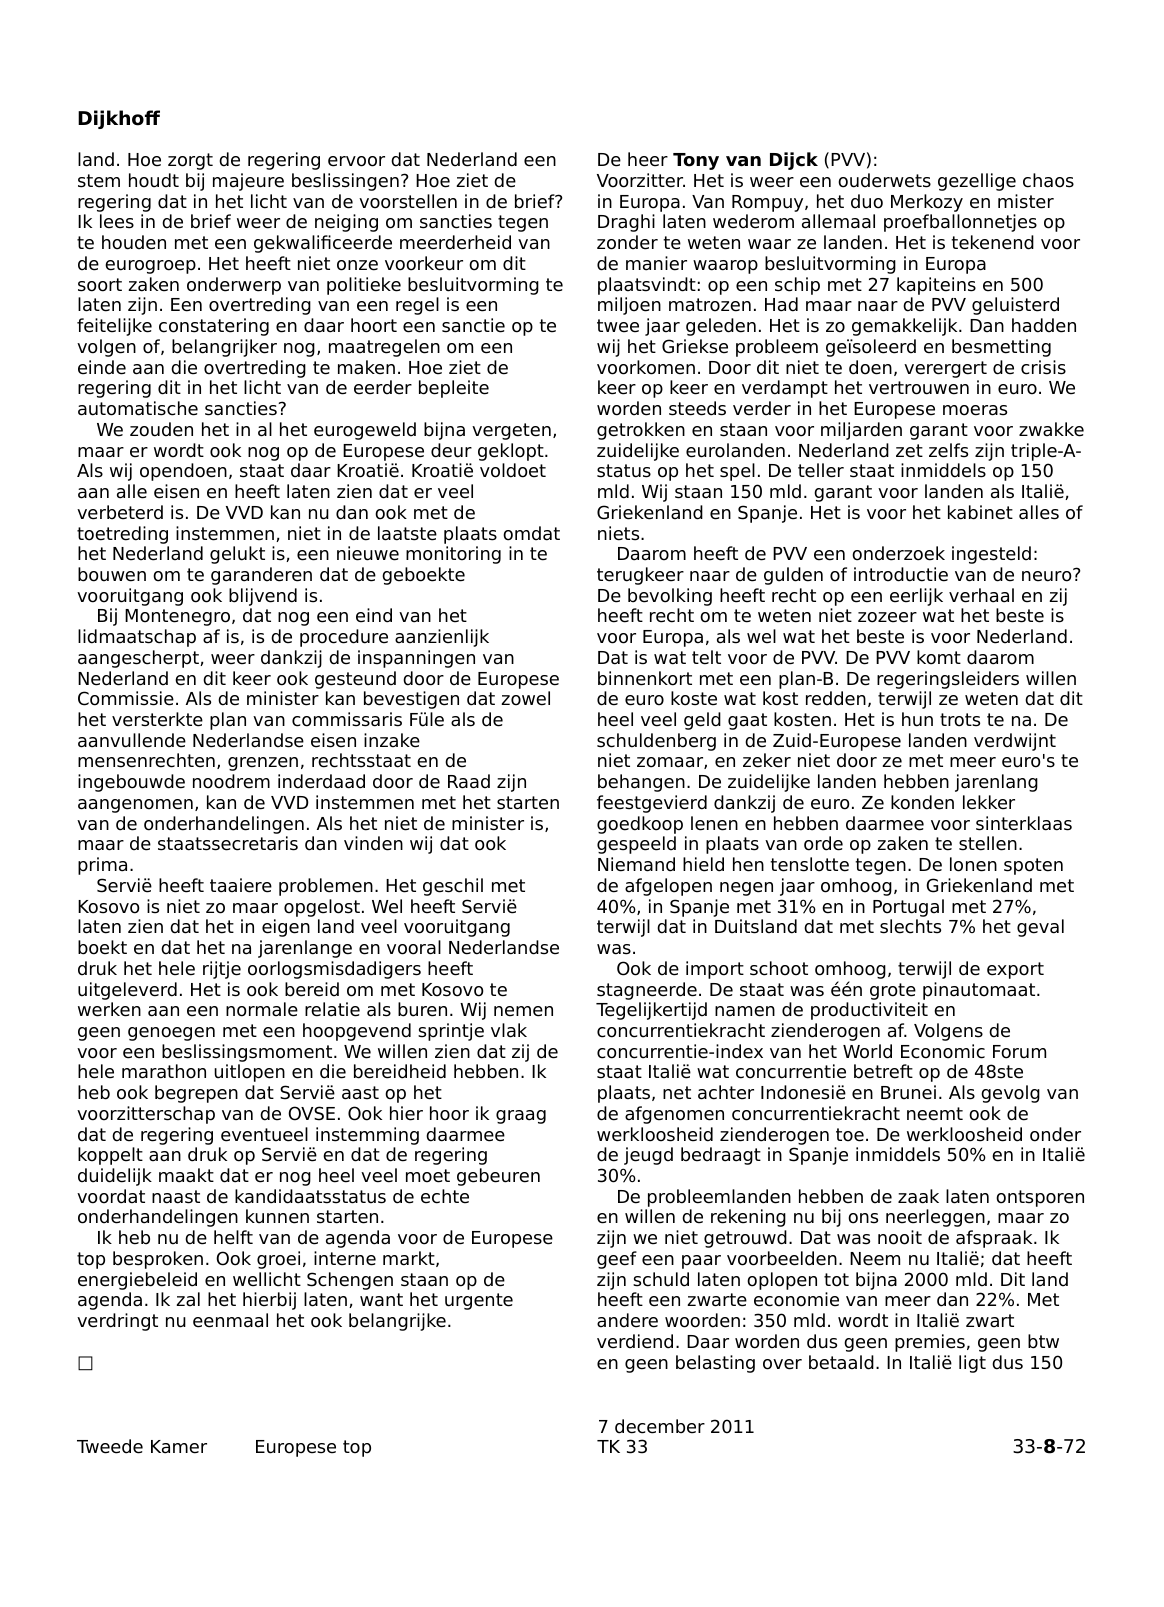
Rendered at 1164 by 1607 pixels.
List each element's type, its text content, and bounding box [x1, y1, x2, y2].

text Servië heeft taaiere problemen. Het geschil met Kosovo is niet zo maar opgelost. Wel heeft Servië laten zien dat het in eigen land veel vooruitgang boekt en dat het na jarenlange en vooral Nederlandse druk het hele rijtje oorlogsmisdadigers heeft uitgeleverd. Het is ook bereid om met Kosovo te werken aan een normale relatie als buren. Wij nemen geen genoegen met een hoopgevend sprintje vlak voor een beslissingsmoment. We willen zien dat zij de hele marathon uitlopen en die bereidheid hebben. Ik heb ook begrepen dat Servië aast op het voorzitterschap van de OVSE. Ook hier hoor ik graag dat de regering eventueel instemming daarmee koppelt aan druk op Servië en dat de regering duidelijk maakt dat er nog heel veel moet gebeuren voordat naast de kandidaatsstatus de echte onderhandelingen kunnen starten. [77, 876, 567, 1228]
text land. Hoe zorgt de regering ervoor dat Nederland een stem houdt bij majeure beslissingen? Hoe ziet de regering dat in het licht van de voorstellen in de brief? Ik lees in de brief weer de neiging om sancties tegen te houden met een gekwalificeerde meerderheid van de eurogroep. Het heeft niet onze voorkeur om dit soort zaken onderwerp van politieke besluitvorming te laten zijn. Een overtreding van een regel is een feitelijke constatering en daar hoort een sanctie op te volgen of, belangrijker nog, maatregelen om een einde aan die overtreding te maken. Hoe ziet de regering dit in het licht van de eerder bepleite automatische sancties? [77, 150, 567, 420]
text Voorzitter. Het is weer een ouderwets gezellige chaos in Europa. Van Rompuy, het duo Merkozy en mister Draghi laten wederom allemaal proefballonnetjes op zonder te weten waar ze landen. Het is tekenend voor de manier waarop besluitvorming in Europa plaatsvindt: op een schip met 27 kapiteins en 500 miljoen matrozen. Had maar naar de PVV geluisterd twee jaar geleden. Het is zo gemakkelijk. Dan hadden wij het Griekse probleem geïsoleerd en besmetting voorkomen. Door dit niet te doen, verergert de crisis keer op keer en verdampt het vertrouwen in euro. We worden steeds verder in het Europese moeras getrokken en staan voor miljarden garant voor zwakke zuidelijke eurolanden. Nederland zet zelfs zijn triple-A-status op het spel. De teller staat inmiddels op 150 mld. Wij staan 150 mld. garant voor landen als Italië, Griekenland en Spanje. Het is voor het kabinet alles of niets. [596, 171, 1087, 544]
text □ [77, 1352, 567, 1372]
text We zouden het in al het eurogeweld bijna vergeten, maar er wordt ook nog op de Europese deur geklopt. Als wij opendoen, staat daar Kroatië. Kroatië voldoet aan alle eisen en heeft laten zien dat er veel verbeterd is. De VVD kan nu dan ook met de toetreding instemmen, niet in de laatste plaats omdat het Nederland gelukt is, een nieuwe monitoring in te bouwen om te garanderen dat de geboekte vooruitgang ook blijvend is. [77, 420, 567, 606]
text Bij Montenegro, dat nog een eind van het lidmaatschap af is, is de procedure aanzienlijk aangescherpt, weer dankzij de inspanningen van Nederland en dit keer ook gesteund door de Europese Commissie. Als de minister kan bevestigen dat zowel het versterkte plan van commissaris Füle als de aanvullende Nederlandse eisen inzake mensenrechten, grenzen, rechtsstaat en de ingebouwde noodrem inderdaad door de Raad zijn aangenomen, kan de VVD instemmen met het starten van de onderhandelingen. Als het niet de minister is, maar de staatssecretaris dan vinden wij dat ook prima. [77, 606, 567, 876]
text De probleemlanden hebben de zaak laten ontsporen en willen de rekening nu bij ons neerleggen, maar zo zijn we niet getrouwd. Dat was nooit de afspraak. Ik geef een paar voorbeelden. Neem nu Italië; dat heeft zijn schuld laten oplopen tot bijna 2000 mld. Dit land heeft een zwarte economie van meer dan 22%. Met andere woorden: 350 mld. wordt in Italië zwart verdiend. Daar worden dus geen premies, geen btw en geen belasting over betaald. In Italië ligt dus 150 [596, 1187, 1087, 1373]
text Ik heb nu de helft van de agenda voor de Europese top besproken. Ook groei, interne markt, energiebeleid en wellicht Schengen staan op de agenda. Ik zal het hierbij laten, want het urgente verdringt nu eenmaal het ook belangrijke. [77, 1228, 567, 1332]
text Daarom heeft de PVV een onderzoek ingesteld: terugkeer naar de gulden of introductie van de neuro? De bevolking heeft recht op een eerlijk verhaal en zij heeft recht om te weten niet zozeer wat het beste is voor Europa, als wel wat het beste is voor Nederland. Dat is wat telt voor de PVV. De PVV komt daarom binnenkort met een plan-B. De regeringsleiders willen de euro koste wat kost redden, terwijl ze weten dat dit heel veel geld gaat kosten. Het is hun trots te na. De schuldenberg in de Zuid-Europese landen verdwijnt niet zomaar, en zeker niet door ze met meer euro's te behangen. De zuidelijke landen hebben jarenlang feestgevierd dankzij de euro. Ze konden lekker goedkoop lenen en hebben daarmee voor sinterklaas gespeeld in plaats van orde op zaken te stellen. Niemand hield hen tenslotte tegen. De lonen spoten de afgelopen negen jaar omhoog, in Griekenland met 40%, in Spanje met 31% en in Portugal met 27%, terwijl dat in Duitsland dat met slechts 7% het geval was. [596, 544, 1087, 959]
text Ook de import schoot omhoog, terwijl de export stagneerde. De staat was één grote pinautomaat. Tegelijkertijd namen de productiviteit en concurrentiekracht zienderogen af. Volgens de concurrentie-index van het World Economic Forum staat Italië wat concurrentie betreft op de 48ste plaats, net achter Indonesië en Brunei. Als gevolg van de afgenomen concurrentiekracht neemt ook de werkloosheid zienderogen toe. De werkloosheid onder de jeugd bedraagt in Spanje inmiddels 50% en in Italië 30%. [596, 959, 1087, 1187]
text De heer Tony van Dijck (PVV): [596, 150, 1087, 171]
